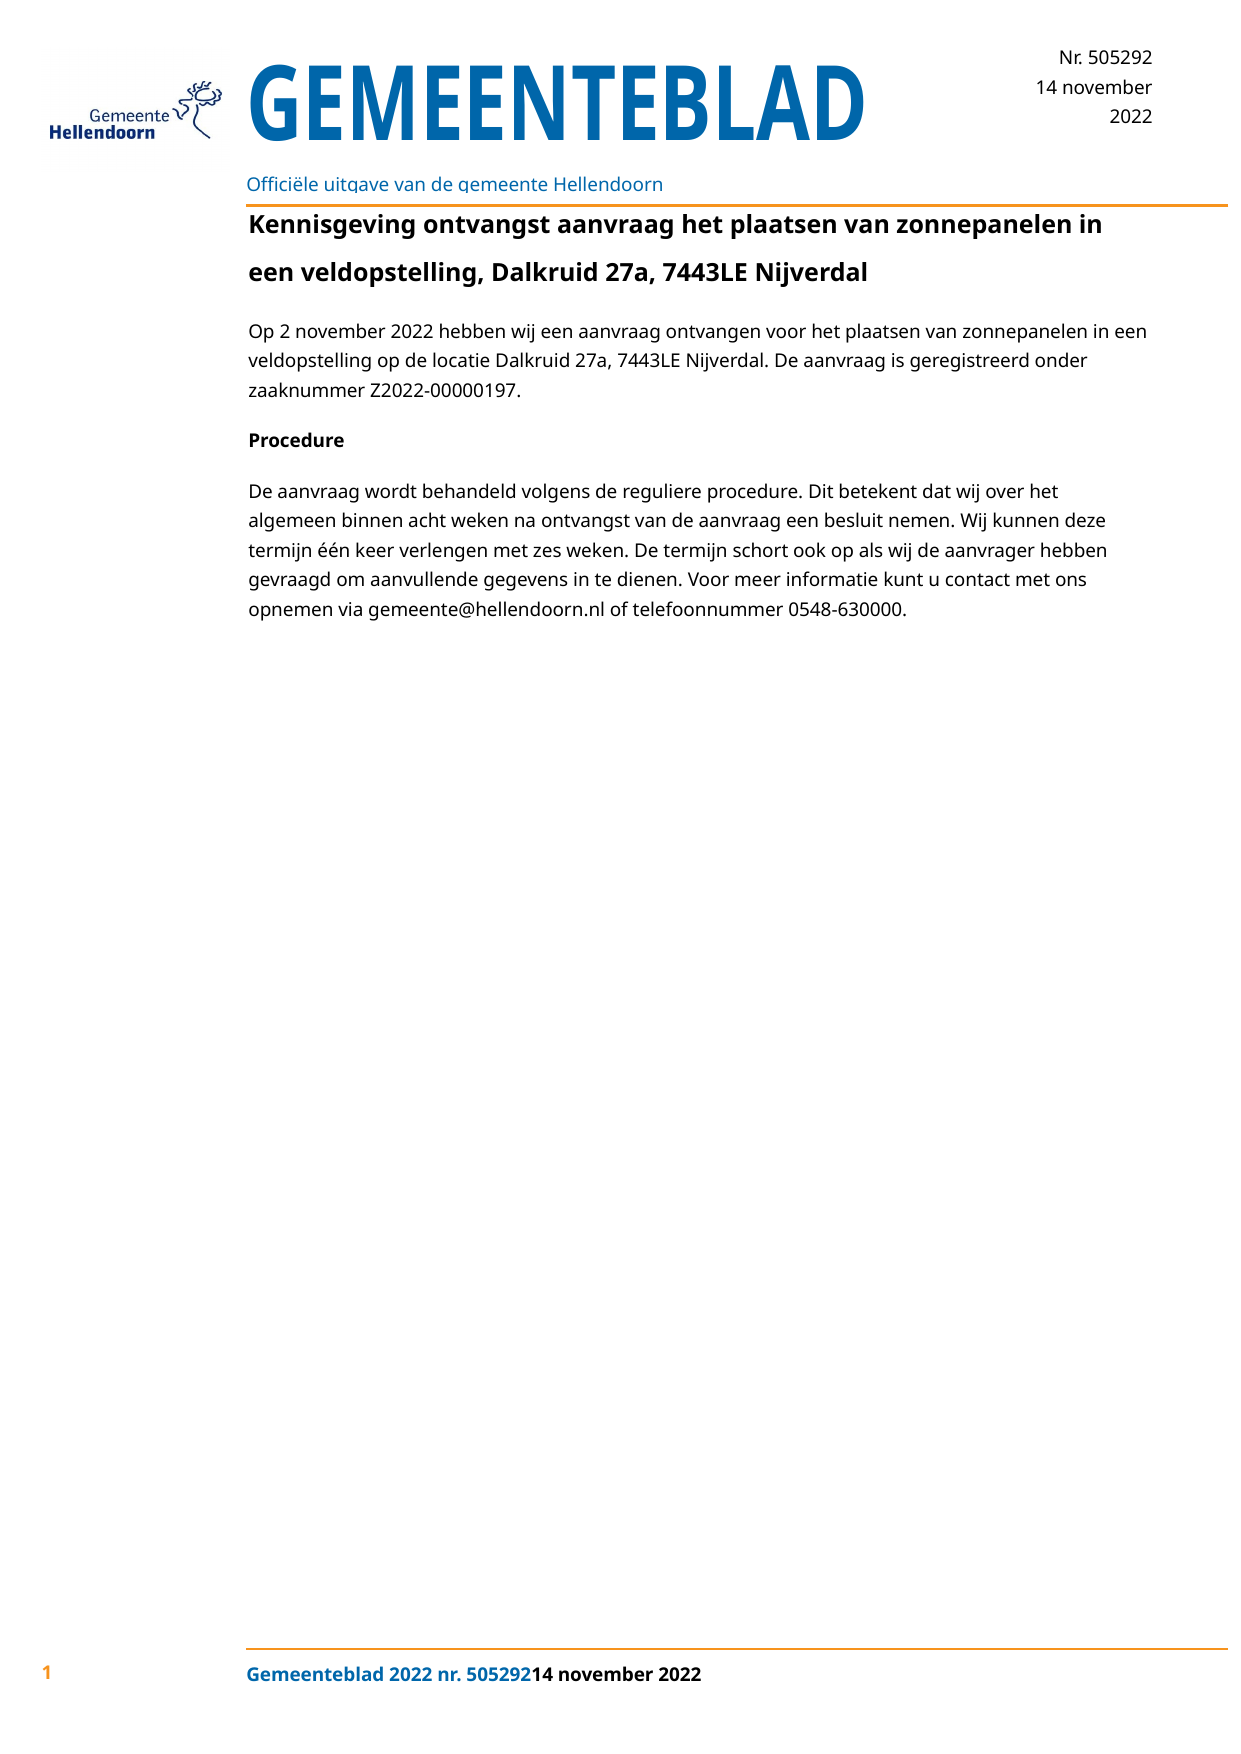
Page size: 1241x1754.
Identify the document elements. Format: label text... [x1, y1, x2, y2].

text Procedure [248, 427, 1152, 453]
text Kennisgeving ontvangst aanvraag het plaatsen van zonnepanelen in een veldopstelling, Dalkruid 27a, 7443LE Nijverdal [248, 207, 1152, 288]
picture [41, 47, 231, 172]
text Op 2 november 2022 hebben wij een aanvraag ontvangen voor het plaatsen van zonnepanelen in een veldopstelling op de locatie Dalkruid 27a, 7443LE Nijverdal. De aanvraag is geregistreerd onder zaaknummer Z2022-00000197. [248, 318, 1152, 403]
text De aanvraag wordt behandeld volgens de reguliere procedure. Dit betekent dat wij over het algemeen binnen acht weken na ontvangst van de aanvraag een besluit nemen. Wij kunnen deze termijn één keer verlengen met zes weken. De termijn schort ook op als wij de aanvrager hebben gevraagd om aanvullende gegevens in te dienen. Voor meer informatie kunt u contact met ons opnemen via gemeente@hellendoorn.nl of telefoonnummer 0548-630000. [248, 478, 1152, 622]
